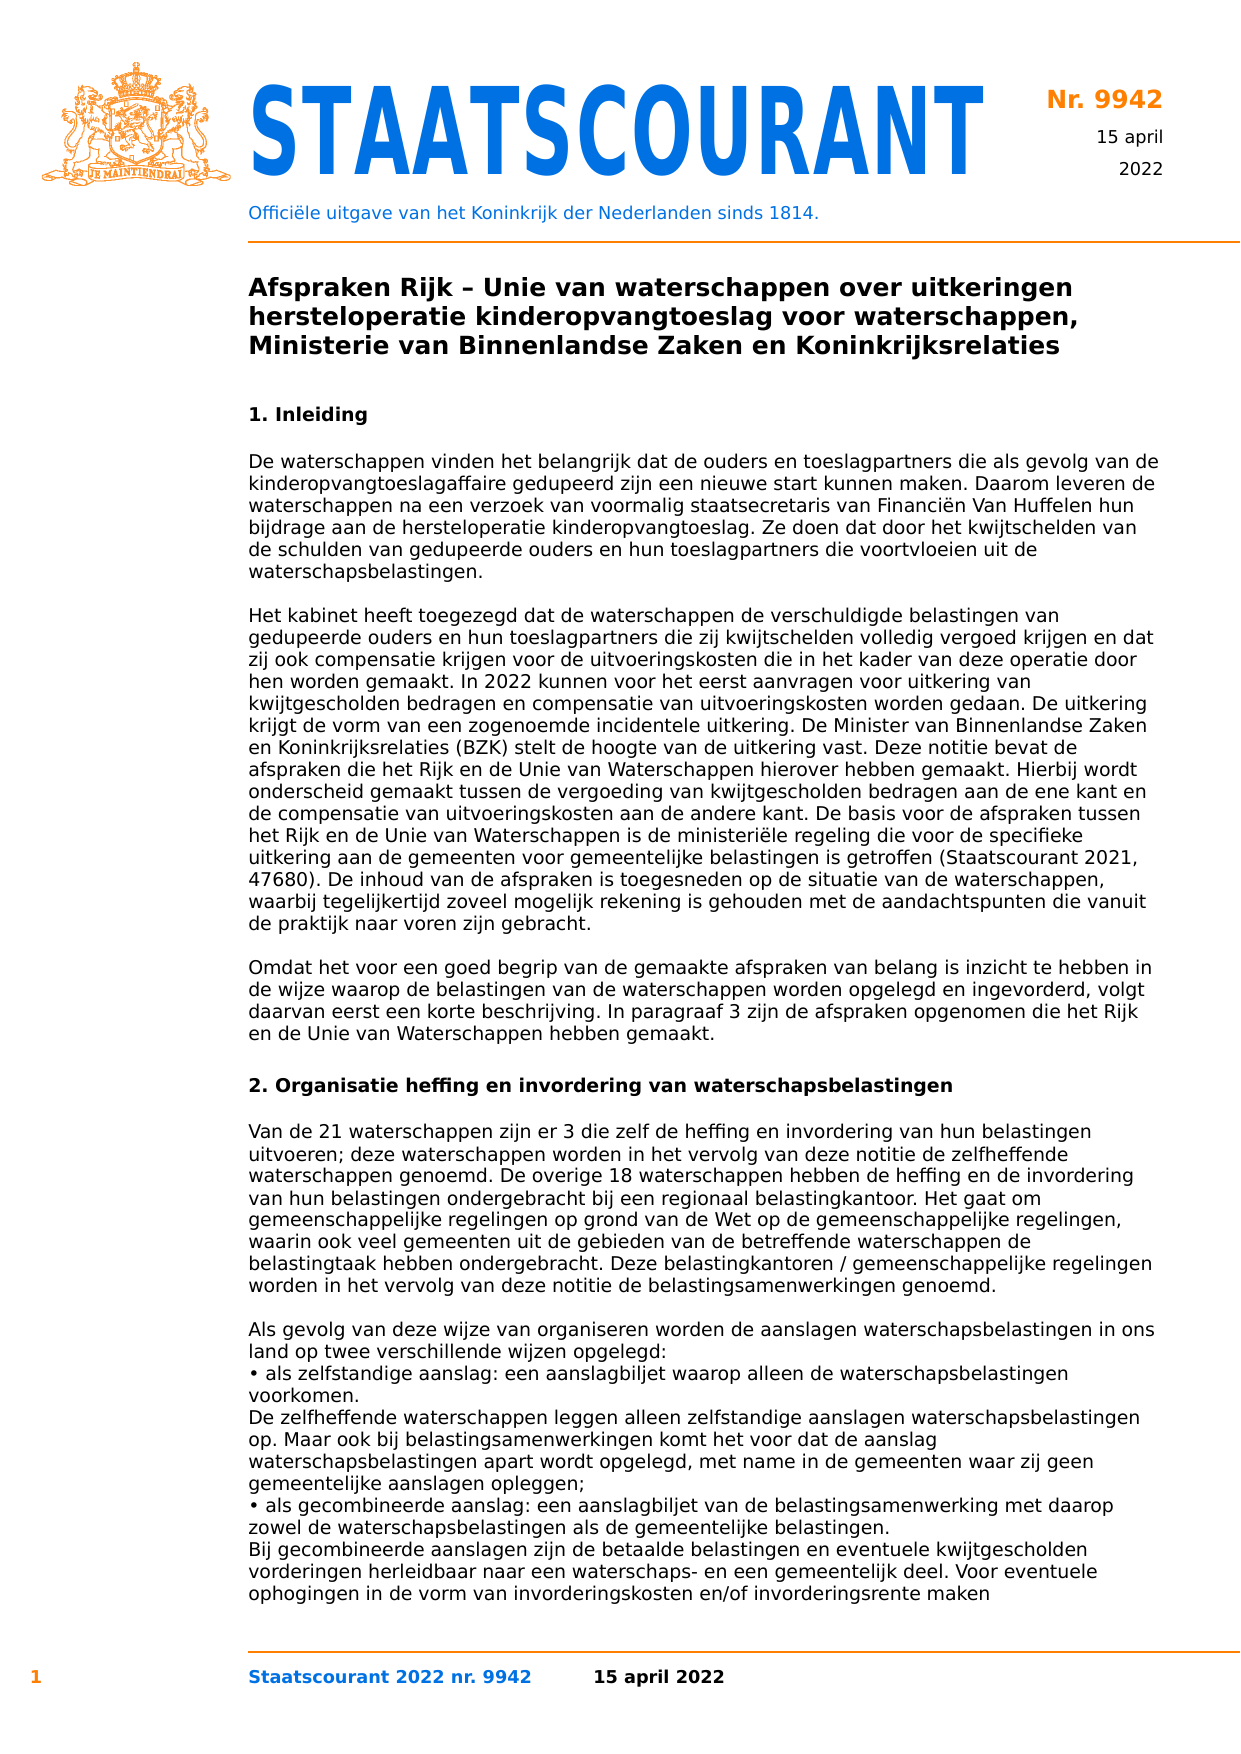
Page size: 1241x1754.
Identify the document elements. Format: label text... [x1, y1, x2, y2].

text Het kabinet heeft toegezegd dat de waterschappen de verschuldigde belastingen van gedupeerde ouders en hun toeslagpartners die zij kwijtschelden volledig vergoed krijgen en dat zij ook compensatie krijgen voor de uitvoeringskosten die in het kader van deze operatie door hen worden gemaakt. In 2022 kunnen voor het eerst aanvragen voor uitkering van kwijtgescholden bedragen en compensatie van uitvoeringskosten worden gedaan. De uitkering krijgt de vorm van een zogenoemde incidentele uitkering. De Minister van Binnenlandse Zaken en Koninkrijksrelaties (BZK) stelt de hoogte van de uitkering vast. Deze notitie bevat de afspraken die het Rijk en de Unie van Waterschappen hierover hebben gemaakt. Hierbij wordt onderscheid gemaakt tussen de vergoeding van kwijtgescholden bedragen aan de ene kant en de compensatie van uitvoeringskosten aan de andere kant. De basis voor de afspraken tussen het Rijk en de Unie van Waterschappen is de ministeriële regeling die voor de specifieke uitkering aan de gemeenten voor gemeentelijke belastingen is getroffen (Staatscourant 2021, 47680). De inhoud van de afspraken is toegesneden op de situatie van de waterschappen, waarbij tegelijkertijd zoveel mogelijk rekening is gehouden met de aandachtspunten die vanuit de praktijk naar voren zijn gebracht. [248, 605, 1163, 935]
table_header STAATSCOURANT [248, 62, 998, 203]
text • als gecombineerde aanslag: een aanslagbiljet van de belastingsamenwerking met daarop zowel de waterschapsbelastingen als de gemeentelijke belastingen. [248, 1495, 1163, 1539]
text Als gevolg van deze wijze van organiseren worden de aanslagen waterschapsbelastingen in ons land op twee verschillende wijzen opgelegd: [248, 1319, 1163, 1363]
text Omdat het voor een goed begrip van de gemaakte afspraken van belang is inzicht te hebben in de wijze waarop de belastingen van de waterschappen worden opgelegd en ingevorderd, volgt daarvan eerst een korte beschrijving. In paragraaf 3 zijn de afspraken opgenomen die het Rijk en de Unie van Waterschappen hebben gemaakt. [248, 957, 1163, 1044]
text Bij gecombineerde aanslagen zijn de betaalde belastingen en eventuele kwijtgescholden vorderingen herleidbaar naar een waterschaps- en een gemeentelijk deel. Voor eventuele ophogingen in de vorm van invorderingskosten en/of invorderingsrente maken [248, 1539, 1163, 1605]
table_header [25, 62, 248, 241]
text • als zelfstandige aanslag: een aanslagbiljet waarop alleen de waterschapsbelastingen voorkomen. [248, 1363, 1163, 1407]
table_cell 15 april [998, 121, 1240, 153]
subtitle 1. Inleiding [248, 404, 1163, 426]
text De waterschappen vinden het belangrijk dat de ouders en toeslagpartners die als gevolg van de kinderopvangtoeslagaffaire gedupeerd zijn een nieuwe start kunnen maken. Daarom leveren de waterschappen na een verzoek van voormalig staatsecretaris van Financiën Van Huffelen hun bijdrage aan de hersteloperatie kinderopvangtoeslag. Ze doen dat door het kwijtschelden van de schulden van gedupeerde ouders en hun toeslagpartners die voortvloeien uit de waterschapsbelastingen. [248, 451, 1163, 583]
table_header Nr. 9942 [998, 62, 1240, 121]
text Van de 21 waterschappen zijn er 3 die zelf de heffing en invordering van hun belastingen uitvoeren; deze waterschappen worden in het vervolg van deze notitie de zelfheffende waterschappen genoemd. De overige 18 waterschappen hebben de heffing en de invordering van hun belastingen ondergebracht bij een regionaal belastingkantoor. Het gaat om gemeenschappelijke regelingen op grond van de Wet op de gemeenschappelijke regelingen, waarin ook veel gemeenten uit de gebieden van de betreffende waterschappen de belastingtaak hebben ondergebracht. Deze belastingkantoren / gemeenschappelijke regelingen worden in het vervolg van deze notitie de belastingsamenwerkingen genoemd. [248, 1121, 1163, 1297]
picture [41, 62, 231, 186]
table_cell Officiële uitgave van het Koninkrijk der Nederlanden sinds 1814. [248, 203, 1240, 241]
subtitle 2. Organisatie heffing en invordering van waterschapsbelastingen [248, 1074, 1163, 1096]
table_cell 2022 [998, 153, 1240, 203]
text De zelfheffende waterschappen leggen alleen zelfstandige aanslagen waterschapsbelastingen op. Maar ook bij belastingsamenwerkingen komt het voor dat de aanslag waterschapsbelastingen apart wordt opgelegd, met name in de gemeenten waar zij geen gemeentelijke aanslagen opleggen; [248, 1407, 1163, 1495]
subtitle Afspraken Rijk – Unie van waterschappen over uitkeringen hersteloperatie kinderopvangtoeslag voor waterschappen, Ministerie van Binnenlandse Zaken en Koninkrijksrelaties [248, 273, 1163, 361]
